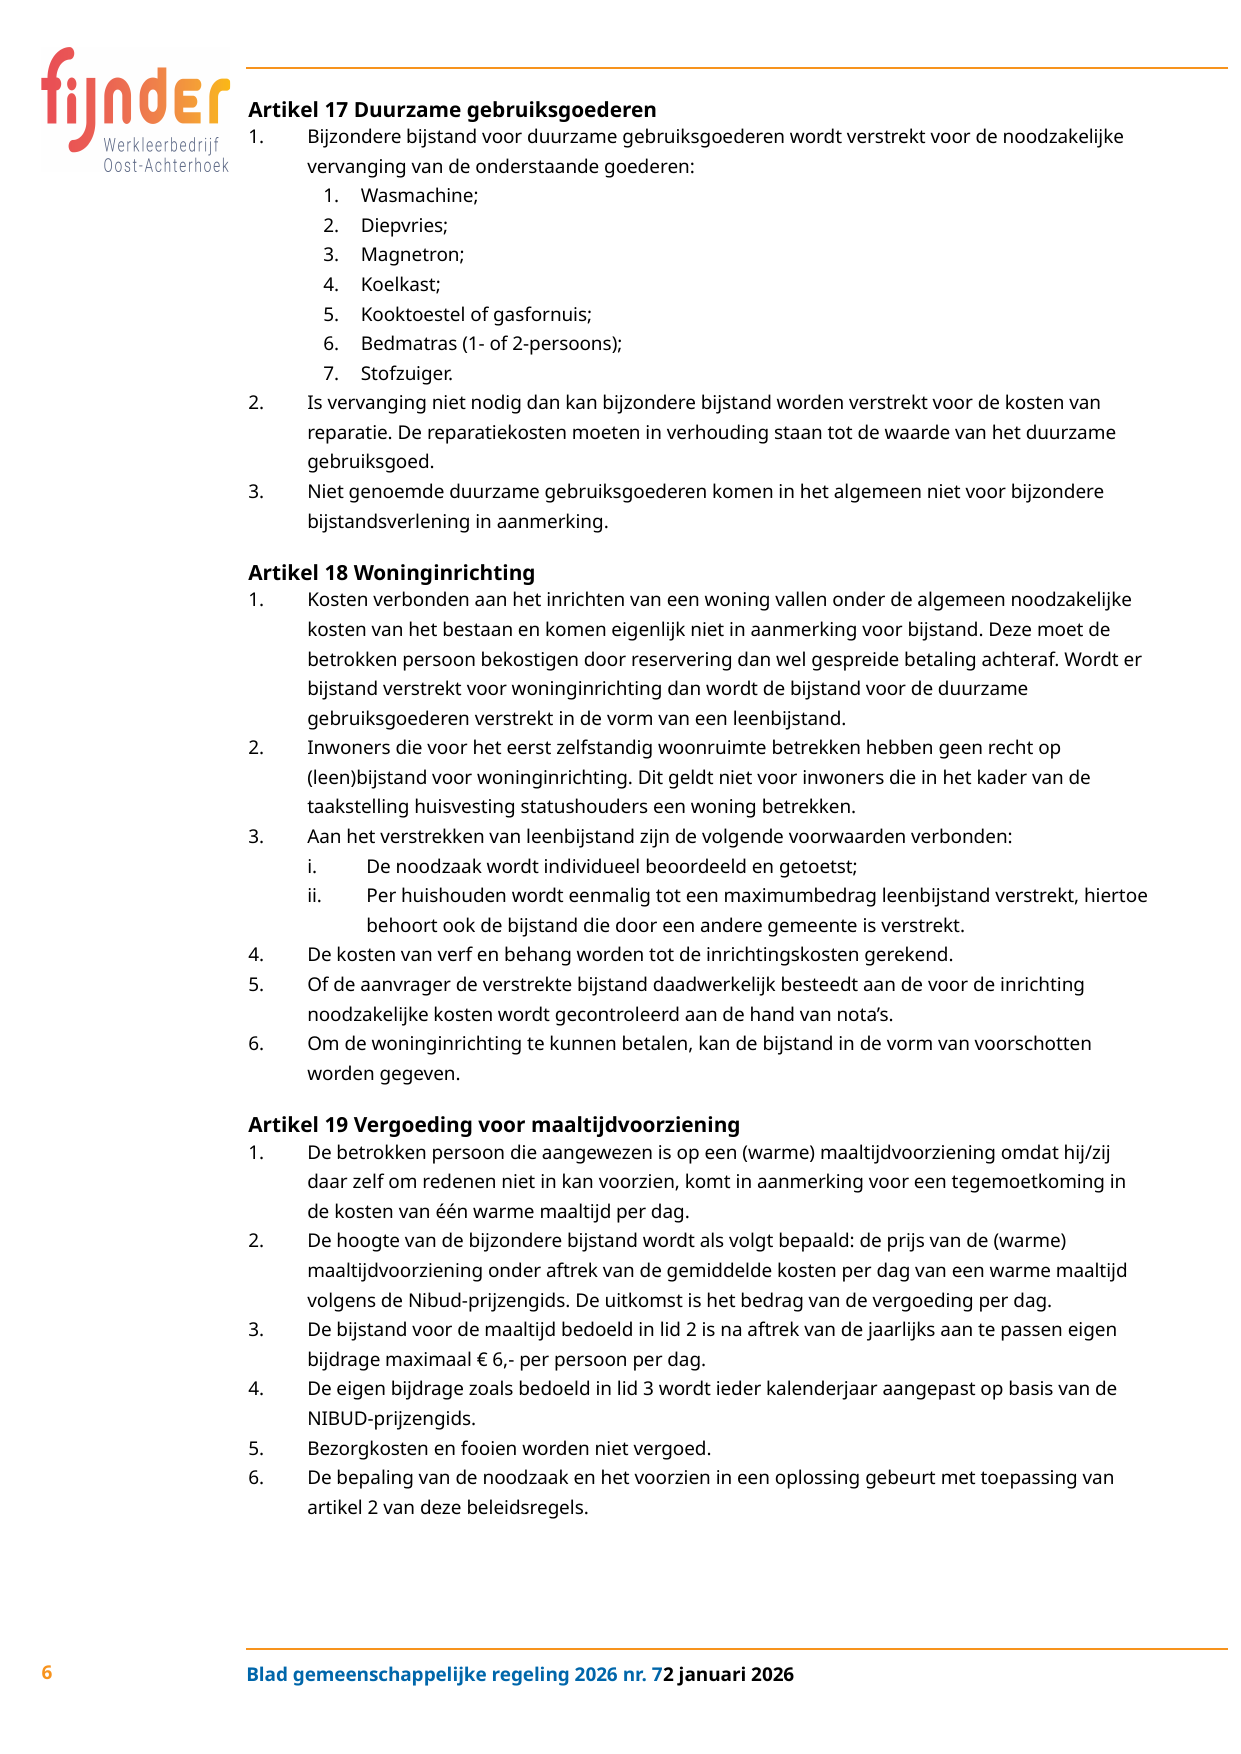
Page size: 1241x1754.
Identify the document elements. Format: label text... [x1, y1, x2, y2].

text Artikel 18 Woninginrichting [248, 558, 1152, 587]
list Diepvries; [323, 212, 1152, 238]
list Inwoners die voor het eerst zelfstandig woonruimte betrekken hebben geen recht op (leen)bijstand voor woninginrichting. Dit geldt niet voor inwoners die in het kader van de taakstelling huisvesting statushouders een woning betrekken. [248, 734, 1152, 819]
list Wasmachine; [323, 182, 1152, 208]
list Magnetron; [323, 242, 1152, 267]
list Stofzuiger. [323, 360, 1152, 386]
list Om de woninginrichting te kunnen betalen, kan de bijstand in de vorm van voorschotten worden gegeven. [248, 1030, 1152, 1086]
list Of de aanvrager de verstrekte bijstand daadwerkelijk besteedt aan de voor de inrichting noodzakelijke kosten wordt gecontroleerd aan de hand van nota’s. [248, 971, 1152, 1027]
list De bepaling van de noodzaak en het voorzien in een oplossing gebeurt met toepassing van artikel 2 van deze beleidsregels. [248, 1464, 1152, 1519]
list De betrokken persoon die aangewezen is op een (warme) maaltijdvoorziening omdat hij/zij daar zelf om redenen niet in kan voorzien, komt in aanmerking voor een tegemoetkoming in de kosten van één warme maaltijd per dag. [248, 1139, 1152, 1224]
list De hoogte van de bijzondere bijstand wordt als volgt bepaald: de prijs van de (warme) maaltijdvoorziening onder aftrek van de gemiddelde kosten per dag van een warme maaltijd volgens de Nibud-prijzengids. De uitkomst is het bedrag van de vergoeding per dag. [248, 1228, 1152, 1312]
list Aan het verstrekken van leenbijstand zijn de volgende voorwaarden verbonden: [248, 823, 1152, 849]
text Artikel 17 Duurzame gebruiksgoederen [248, 95, 1152, 123]
text Artikel 19 Vergoeding voor maaltijdvoorziening [248, 1110, 1152, 1139]
list De eigen bijdrage zoals bedoeld in lid 3 wordt ieder kalenderjaar aangepast op basis van de NIBUD-prijzengids. [248, 1376, 1152, 1431]
list Koelkast; [323, 271, 1152, 297]
list Bedmatras (1- of 2-persoons); [323, 330, 1152, 356]
list Bijzondere bijstand voor duurzame gebruiksgoederen wordt verstrekt voor de noodzakelijke vervanging van de onderstaande goederen: [248, 123, 1152, 178]
list Kosten verbonden aan het inrichten van een woning vallen onder de algemeen noodzakelijke kosten van het bestaan en komen eigenlijk niet in aanmerking voor bijstand. Deze moet de betrokken persoon bekostigen door reservering dan wel gespreide betaling achteraf. Wordt er bijstand verstrekt voor woninginrichting dan wordt de bijstand voor de duurzame gebruiksgoederen verstrekt in de vorm van een leenbijstand. [248, 587, 1152, 731]
list Is vervanging niet nodig dan kan bijzondere bijstand worden verstrekt voor de kosten van reparatie. De reparatiekosten moeten in verhouding staan tot de waarde van het duurzame gebruiksgoed. [248, 389, 1152, 474]
list Kooktoestel of gasfornuis; [323, 301, 1152, 326]
list Niet genoemde duurzame gebruiksgoederen komen in het algemeen niet voor bijzondere bijstandsverlening in aanmerking. [248, 478, 1152, 533]
list Bezorgkosten en fooien worden niet vergoed. [248, 1435, 1152, 1460]
list Per huishouden wordt eenmalig tot een maximumbedrag leenbijstand verstrekt, hiertoe behoort ook de bijstand die door een andere gemeente is verstrekt. [307, 882, 1152, 938]
picture [41, 47, 231, 172]
list De noodzaak wordt individueel beoordeeld en getoetst; [307, 853, 1152, 879]
list De bijstand voor de maaltijd bedoeld in lid 2 is na aftrek van de jaarlijks aan te passen eigen bijdrage maximaal € 6,- per persoon per dag. [248, 1316, 1152, 1372]
list De kosten van verf en behang worden tot de inrichtingskosten gerekend. [248, 942, 1152, 967]
